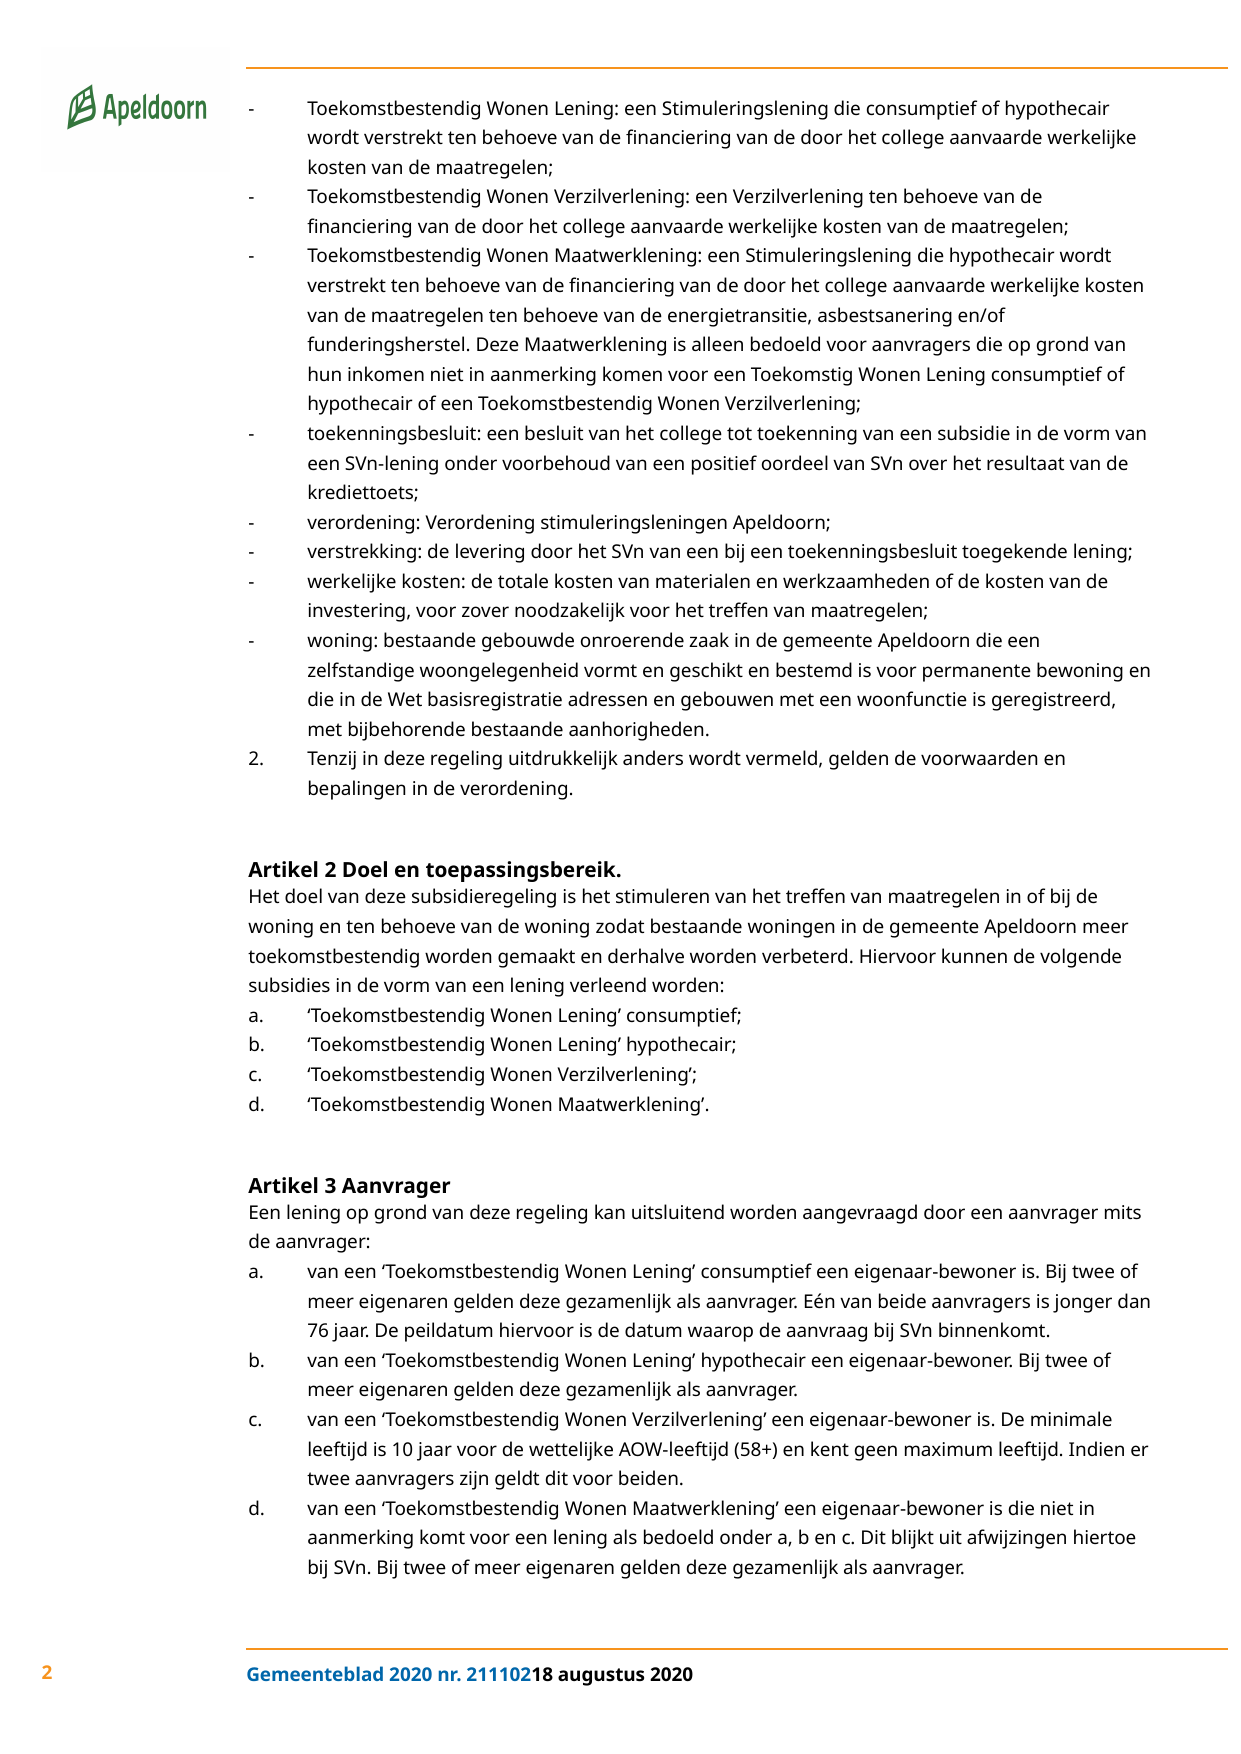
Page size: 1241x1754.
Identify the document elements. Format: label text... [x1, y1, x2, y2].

list Tenzij in deze regeling uitdrukkelijk anders wordt vermeld, gelden de voorwaarden en bepalingen in de verordening. [248, 746, 1152, 801]
list toekenningsbesluit: een besluit van het college tot toekenning van een subsidie in de vorm van een SVn-lening onder voorbehoud van een positief oordeel van SVn over het resultaat van de krediettoets; [248, 420, 1152, 505]
list verordening: Verordening stimuleringsleningen Apeldoorn; [248, 509, 1152, 535]
text Artikel 3 Aanvrager [248, 1171, 1152, 1199]
list ‘Toekomstbestendig Wonen Verzilverlening’; [248, 1061, 1152, 1087]
list ‘Toekomstbestendig Wonen Maatwerklening’. [248, 1091, 1152, 1116]
list van een ‘Toekomstbestendig Wonen Verzilverlening’ een eigenaar-bewoner is. De minimale leeftijd is 10 jaar voor de wettelijke AOW-leeftijd (58+) en kent geen maximum leeftijd. Indien er twee aanvragers zijn geldt dit voor beiden. [248, 1406, 1152, 1491]
list van een ‘Toekomstbestendig Wonen Lening’ hypothecair een eigenaar-bewoner. Bij twee of meer eigenaren gelden deze gezamenlijk als aanvrager. [248, 1347, 1152, 1402]
list van een ‘Toekomstbestendig Wonen Maatwerklening’ een eigenaar-bewoner is die niet in aanmerking komt voor een lening als bedoeld onder a, b en c. Dit blijkt uit afwijzingen hiertoe bij SVn. Bij twee of meer eigenaren gelden deze gezamenlijk als aanvrager. [248, 1495, 1152, 1580]
list woning: bestaande gebouwde onroerende zaak in de gemeente Apeldoorn die een zelfstandige woongelegenheid vormt en geschikt en bestemd is voor permanente bewoning en die in de Wet basisregistratie adressen en gebouwen met een woonfunctie is geregistreerd, met bijbehorende bestaande aanhorigheden. [248, 627, 1152, 742]
list ‘Toekomstbestendig Wonen Lening’ consumptief; [248, 1002, 1152, 1028]
list Toekomstbestendig Wonen Maatwerklening: een Stimuleringslening die hypothecair wordt verstrekt ten behoeve van de financiering van de door het college aanvaarde werkelijke kosten van de maatregelen ten behoeve van de energietransitie, asbestsanering en/of funderingsherstel. Deze Maatwerklening is alleen bedoeld voor aanvragers die op grond van hun inkomen niet in aanmerking komen voor een Toekomstig Wonen Lening consumptief of hypothecair of een Toekomstbestendig Wonen Verzilverlening; [248, 243, 1152, 416]
picture [41, 47, 231, 172]
list ‘Toekomstbestendig Wonen Lening’ hypothecair; [248, 1032, 1152, 1057]
list werkelijke kosten: de totale kosten van materialen en werkzaamheden of de kosten van de investering, voor zover noodzakelijk voor het treffen van maatregelen; [248, 568, 1152, 623]
list Toekomstbestendig Wonen Verzilverlening: een Verzilverlening ten behoeve van de financiering van de door het college aanvaarde werkelijke kosten van de maatregelen; [248, 183, 1152, 239]
list van een ‘Toekomstbestendig Wonen Lening’ consumptief een eigenaar-bewoner is. Bij twee of meer eigenaren gelden deze gezamenlijk als aanvrager. Eén van beide aanvragers is jonger dan 76 jaar. De peildatum hiervoor is de datum waarop de aanvraag bij SVn binnenkomt. [248, 1258, 1152, 1343]
list verstrekking: de levering door het SVn van een bij een toekenningsbesluit toegekende lening; [248, 538, 1152, 564]
text Een lening op grond van deze regeling kan uitsluitend worden aangevraagd door een aanvrager mits de aanvrager: [248, 1199, 1152, 1254]
text Artikel 2 Doel en toepassingsbereik. [248, 855, 1152, 884]
text Het doel van deze subsidieregeling is het stimuleren van het treffen van maatregelen in of bij de woning en ten behoeve van de woning zodat bestaande woningen in de gemeente Apeldoorn meer toekomstbestendig worden gemaakt en derhalve worden verbeterd. Hiervoor kunnen de volgende subsidies in de vorm van een lening verleend worden: [248, 884, 1152, 998]
list Toekomstbestendig Wonen Lening: een Stimuleringslening die consumptief of hypothecair wordt verstrekt ten behoeve van de financiering van de door het college aanvaarde werkelijke kosten van de maatregelen; [248, 95, 1152, 180]
